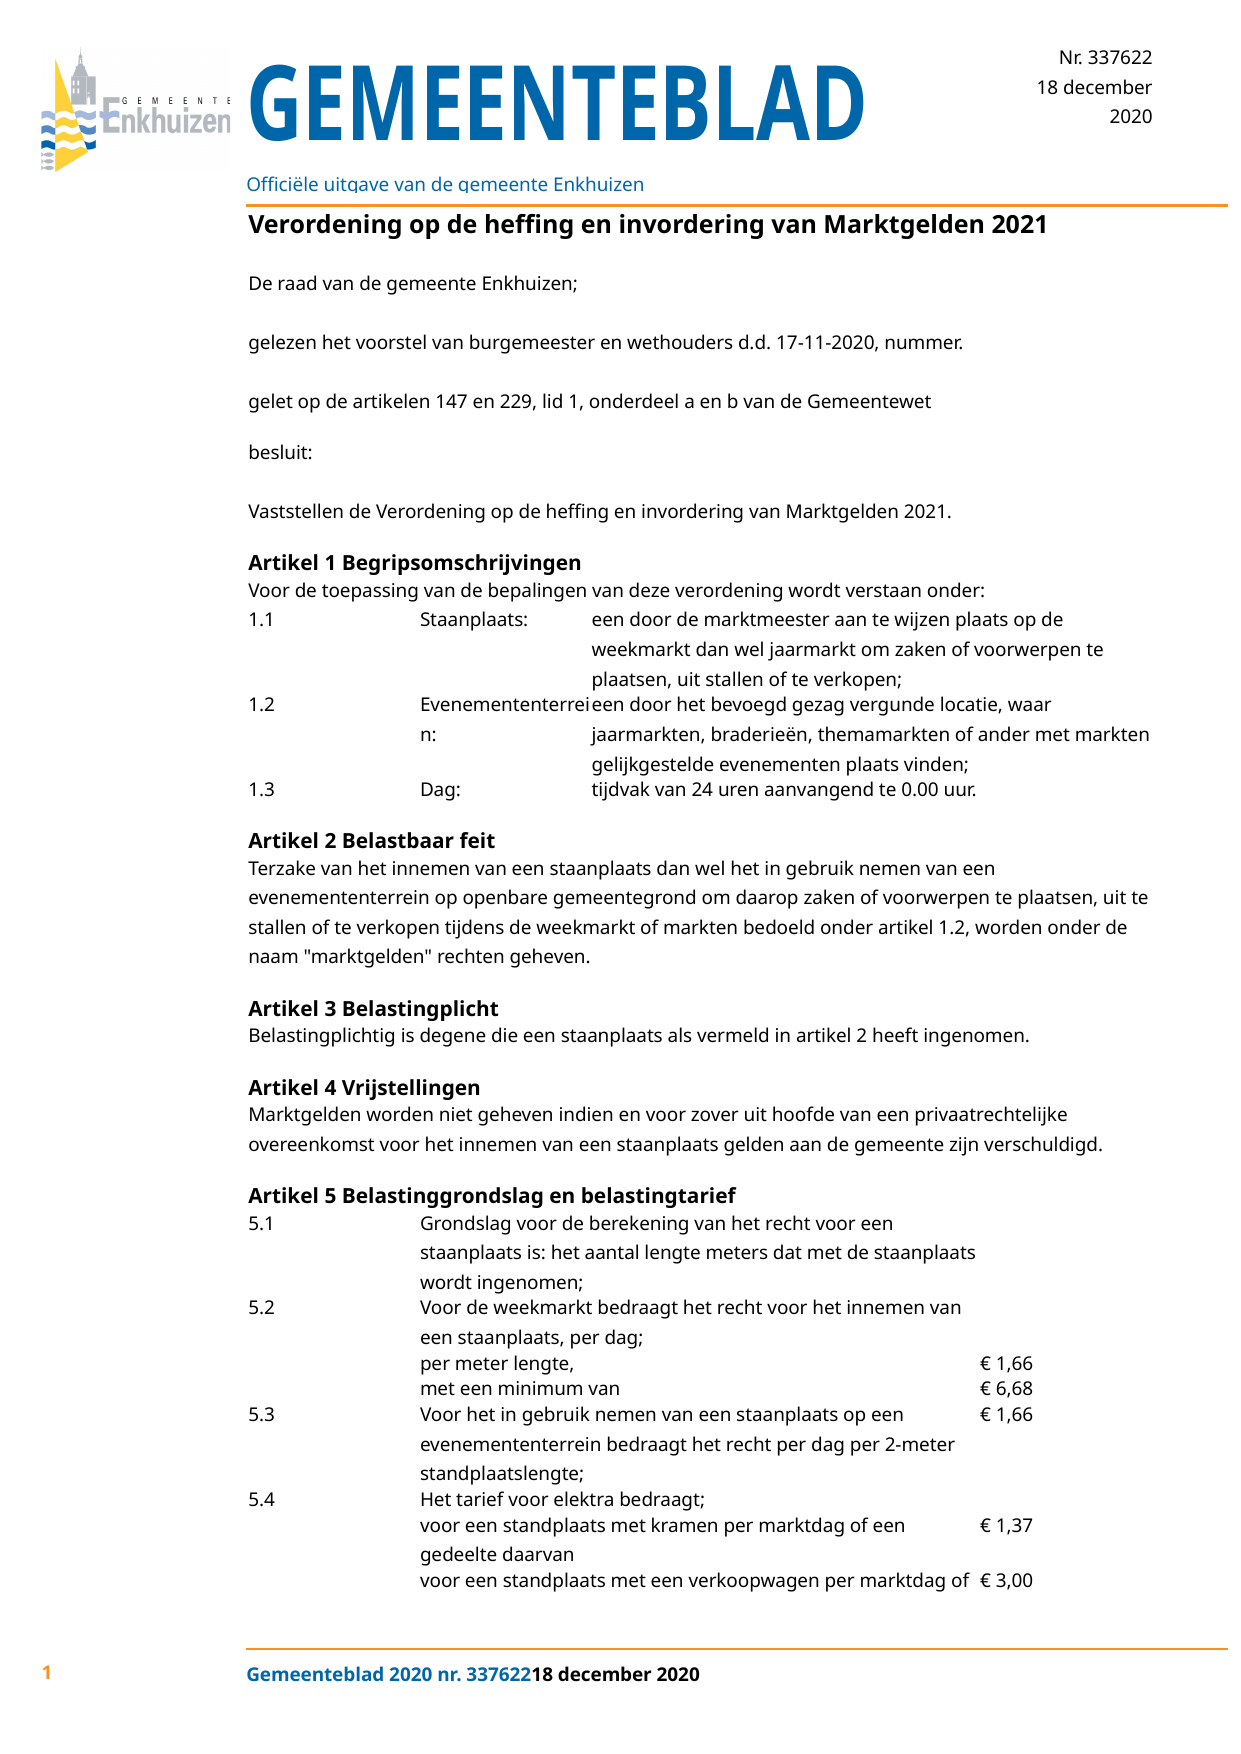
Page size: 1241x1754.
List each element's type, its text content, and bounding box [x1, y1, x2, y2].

table_cell [980, 1486, 1152, 1512]
table_cell Voor de weekmarkt bedraagt het recht voor het innemen van een staanplaats, per dag; [420, 1295, 980, 1350]
text Artikel 5 Belastinggrondslag en belastingtarief [248, 1181, 1152, 1209]
table_cell Het tarief voor elektra bedraagt; [420, 1486, 980, 1512]
table_cell met een minimum van [420, 1376, 980, 1401]
table_cell Voor het in gebruik nemen van een staanplaats op een evenemententerrein bedraagt het recht per dag per 2-meter standplaatslengte; [420, 1401, 980, 1486]
table_cell 5.4 [248, 1486, 420, 1512]
table_cell € 1,66 [980, 1350, 1152, 1376]
table_header een door de marktmeester aan te wijzen plaats op de weekmarkt dan wel jaarmarkt om zaken of voorwerpen te plaatsen, uit stallen of te verkopen; [591, 607, 1152, 692]
text Voor de toepassing van de bepalingen van deze verordening wordt verstaan onder: [248, 577, 1152, 603]
table_cell 1.3 [248, 776, 420, 802]
table_cell Dag: [420, 776, 591, 802]
text De raad van de gemeente Enkhuizen; [248, 270, 1152, 296]
table_cell 5.2 [248, 1295, 420, 1350]
table_cell een door het bevoegd gezag vergunde locatie, waar jaarmarkten, braderieën, themamarkten of ander met markten gelijkgestelde evenementen plaats vinden; [591, 692, 1152, 776]
table_cell tijdvak van 24 uren aanvangend te 0.00 uur. [591, 776, 1152, 802]
table_header [980, 1210, 1152, 1294]
text Artikel 3 Belastingplicht [248, 994, 1152, 1022]
table_header 1.1 [248, 607, 420, 692]
table_cell [248, 1512, 420, 1567]
table_cell voor een standplaats met een verkoopwagen per marktdag of [420, 1567, 980, 1593]
text Belastingplichtig is degene die een staanplaats als vermeld in artikel 2 heeft ingenomen. [248, 1022, 1152, 1048]
text Terzake van het innemen van een staanplaats dan wel het in gebruik nemen van een evenemententerrein op openbare gemeentegrond om daarop zaken of voorwerpen te plaatsen, uit te stallen of te verkopen tijdens de weekmarkt of markten bedoeld onder artikel 1.2, worden onder de naam "marktgelden" rechten geheven. [248, 855, 1152, 969]
table_cell € 6,68 [980, 1376, 1152, 1401]
text Artikel 1 Begripsomschrijvingen [248, 548, 1152, 577]
table_cell 1.2 [248, 692, 420, 776]
text Marktgelden worden niet geheven indien en voor zover uit hoofde van een privaatrechtelijke overeenkomst voor het innemen van een staanplaats gelden aan de gemeente zijn verschuldigd. [248, 1101, 1152, 1156]
table_cell Evenemententerrein: [420, 692, 591, 776]
text besluit: [248, 439, 1152, 465]
text gelezen het voorstel van burgemeester en wethouders d.d. 17-11-2020, nummer. [248, 329, 1152, 355]
table_cell [980, 1295, 1152, 1350]
text Vaststellen de Verordening op de heffing en invordering van Marktgelden 2021. [248, 498, 1152, 524]
table_cell € 1,66 [980, 1401, 1152, 1486]
table_header Staanplaats: [420, 607, 591, 692]
table_header Grondslag voor de berekening van het recht voor een staanplaats is: het aantal lengte meters dat met de staanplaats wordt ingenomen; [420, 1210, 980, 1294]
text gelet op de artikelen 147 en 229, lid 1, onderdeel a en b van de Gemeentewet [248, 389, 1152, 414]
table_cell [248, 1350, 420, 1376]
table_header 5.1 [248, 1210, 420, 1294]
table_cell 5.3 [248, 1401, 420, 1486]
table_cell € 3,00 [980, 1567, 1152, 1593]
text Artikel 2 Belastbaar feit [248, 826, 1152, 855]
table_cell [248, 1376, 420, 1401]
table_cell voor een standplaats met kramen per marktdag of een gedeelte daarvan [420, 1512, 980, 1567]
table_cell per meter lengte, [420, 1350, 980, 1376]
text Artikel 4 Vrijstellingen [248, 1073, 1152, 1101]
text Verordening op de heffing en invordering van Marktgelden 2021 [248, 207, 1152, 241]
picture [41, 47, 231, 172]
table_cell [248, 1567, 420, 1593]
table_cell € 1,37 [980, 1512, 1152, 1567]
